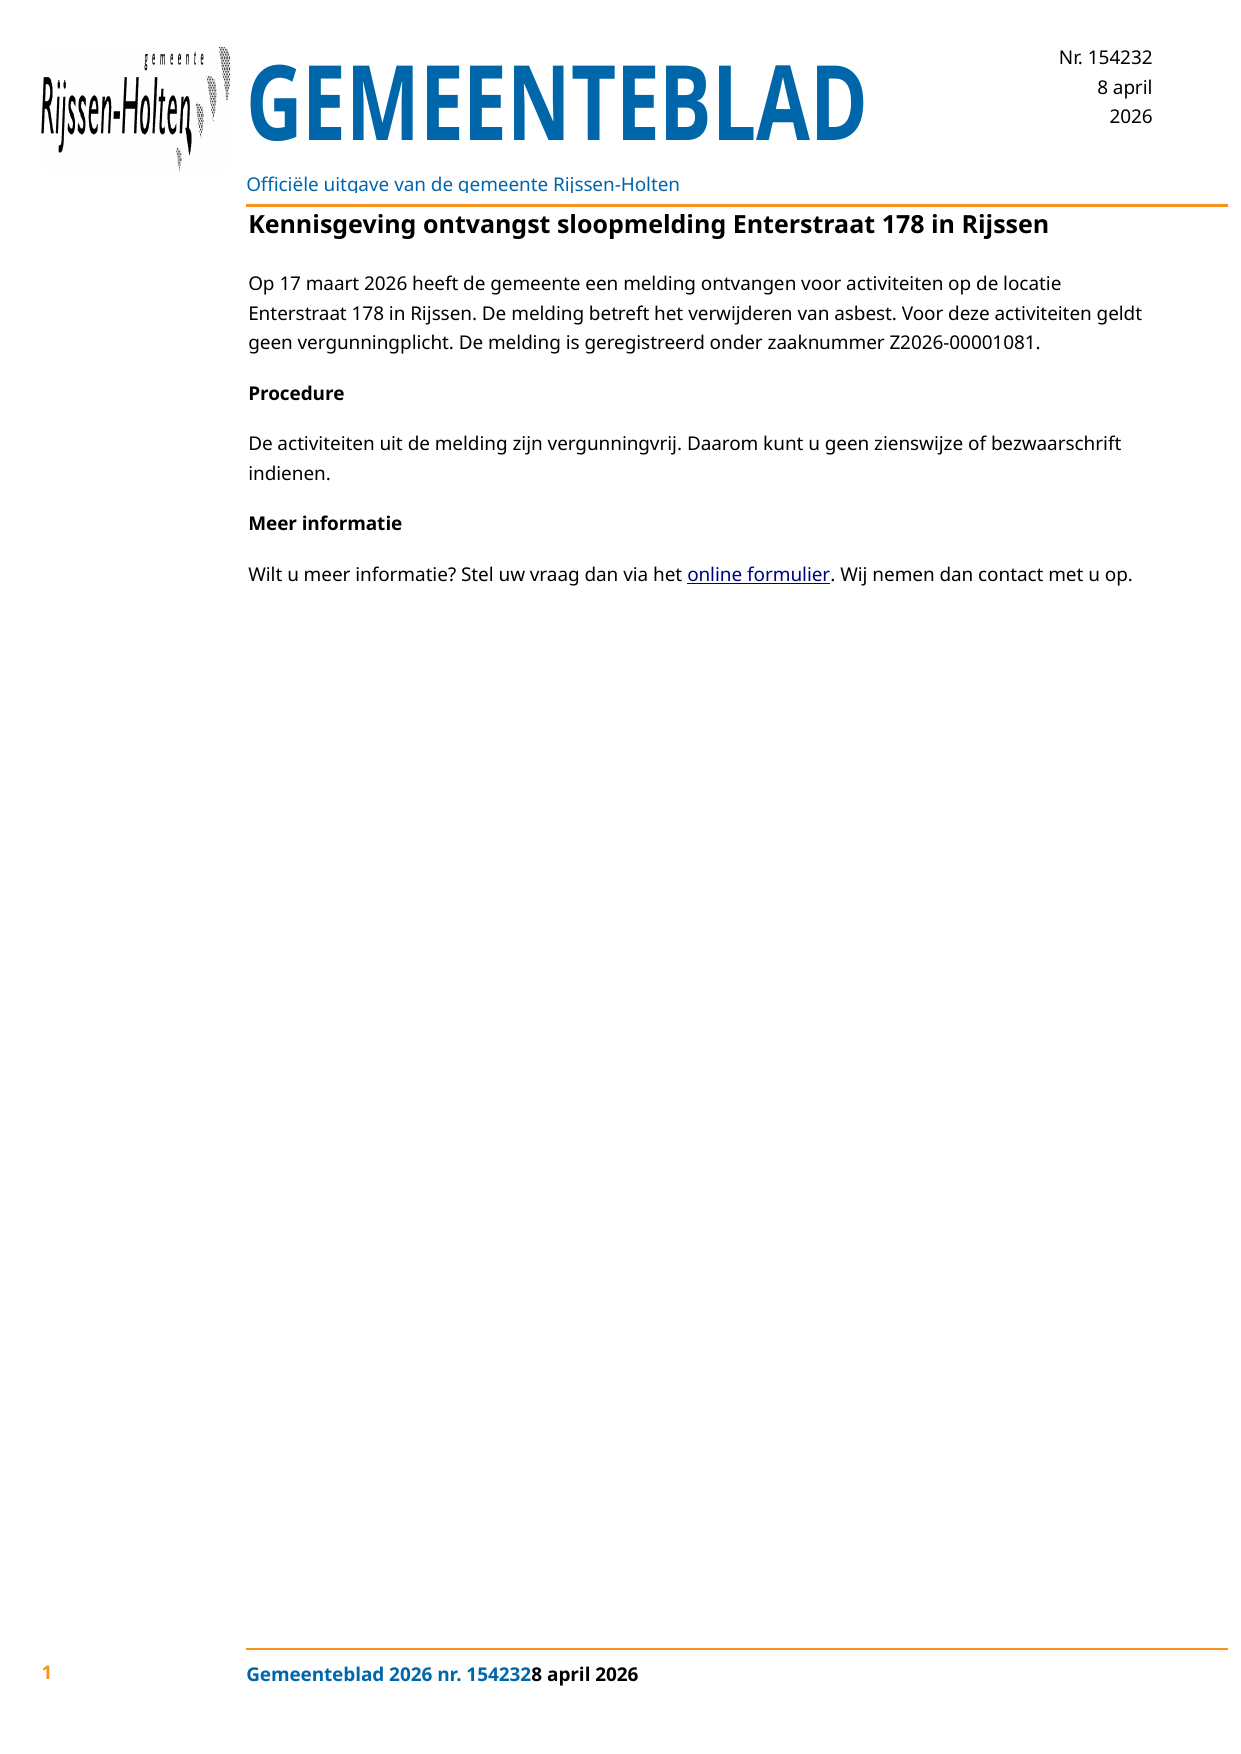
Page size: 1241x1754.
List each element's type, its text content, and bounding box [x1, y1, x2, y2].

text Op 17 maart 2026 heeft de gemeente een melding ontvangen voor activiteiten op de locatie Enterstraat 178 in Rijssen. De melding betreft het verwijderen van asbest. Voor deze activiteiten geldt geen vergunningplicht. De melding is geregistreerd onder zaaknummer Z2026-00001081. [248, 270, 1152, 355]
text Kennisgeving ontvangst sloopmelding Enterstraat 178 in Rijssen [248, 207, 1152, 241]
picture [41, 47, 231, 172]
text Meer informatie [248, 510, 1152, 536]
text Procedure [248, 380, 1152, 406]
text De activiteiten uit de melding zijn vergunningvrij. Daarom kunt u geen zienswijze of bezwaarschrift indienen. [248, 430, 1152, 486]
text Wilt u meer informatie? Stel uw vraag dan via het online formulier. Wij nemen dan contact met u op. [248, 561, 1152, 586]
